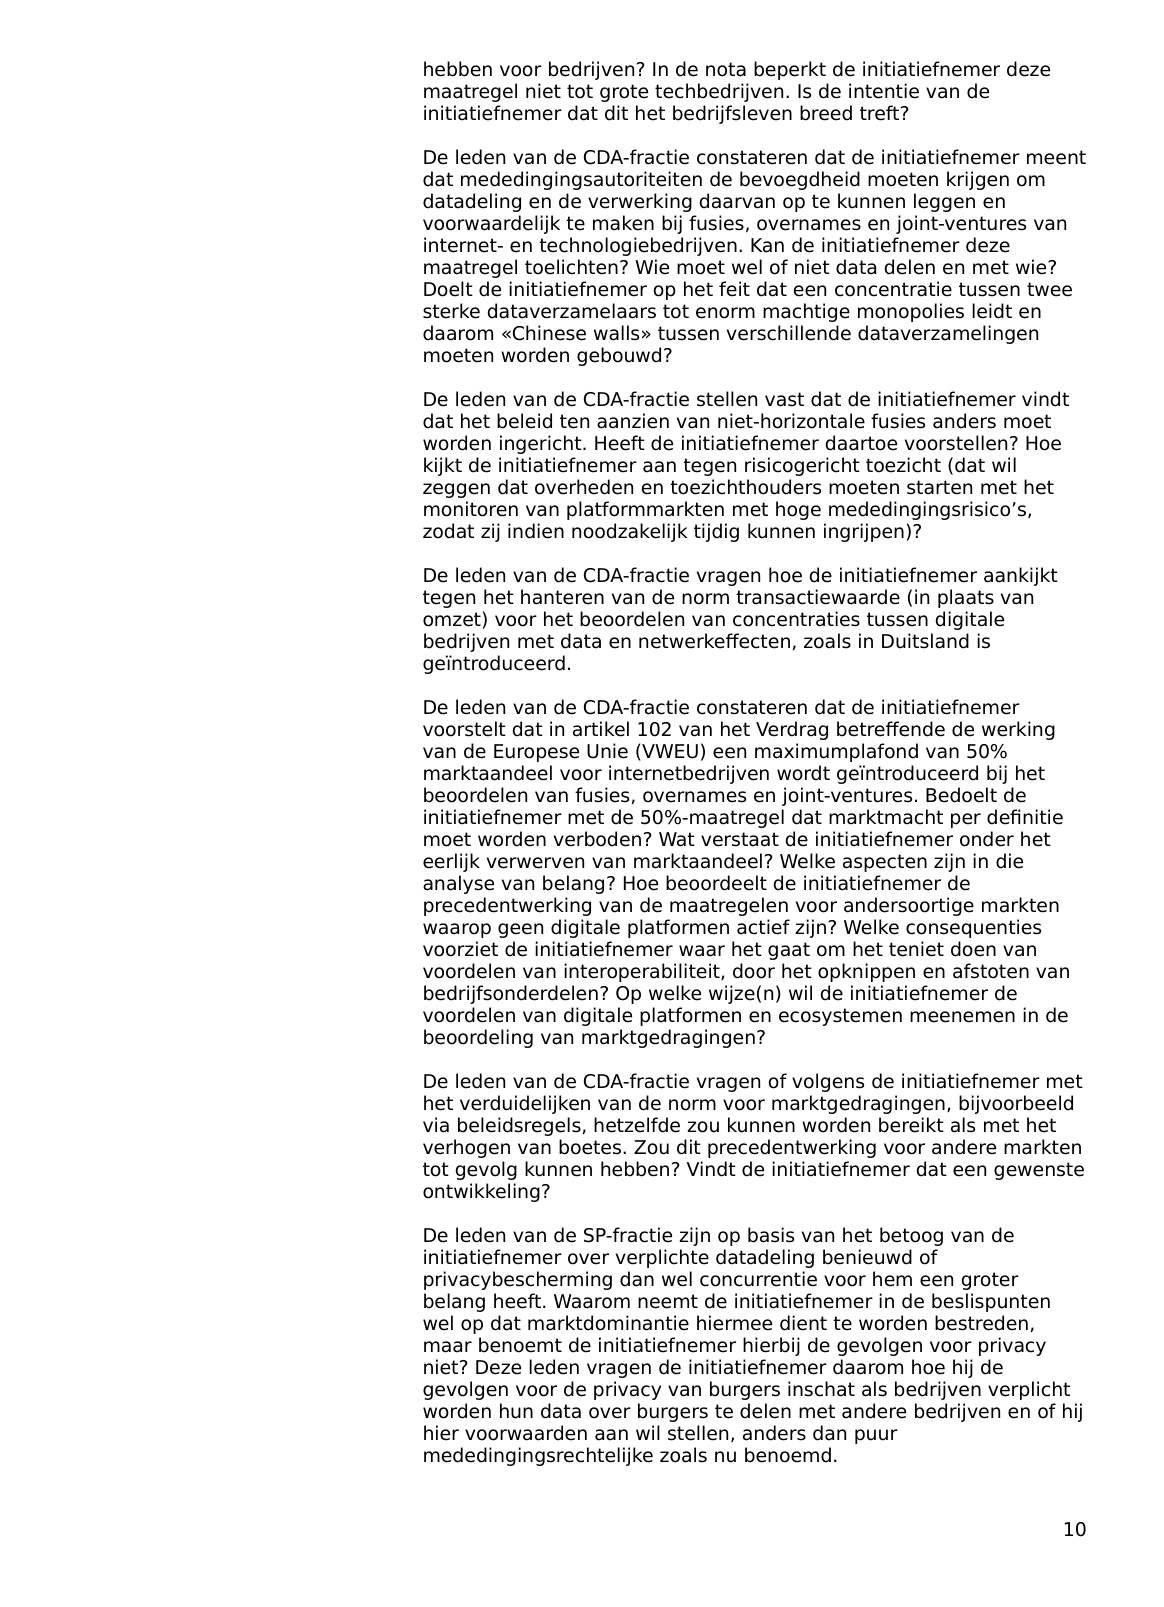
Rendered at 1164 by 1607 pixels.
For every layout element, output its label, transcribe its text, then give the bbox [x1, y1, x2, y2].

text De leden van de CDA-fractie constateren dat de initiatiefnemer meent dat mededingingsautoriteiten de bevoegdheid moeten krijgen om datadeling en de verwerking daarvan op te kunnen leggen en voorwaardelijk te maken bij fusies, overnames en joint-ventures van internet- en technologiebedrijven. Kan de initiatiefnemer deze maatregel toelichten? Wie moet wel of niet data delen en met wie? Doelt de initiatiefnemer op het feit dat een concentratie tussen twee sterke dataverzamelaars tot enorm machtige monopolies leidt en daarom «Chinese walls» tussen verschillende dataverzamelingen moeten worden gebouwd? [422, 147, 1087, 367]
text De leden van de CDA-fractie vragen of volgens de initiatiefnemer met het verduidelijken van de norm voor marktgedragingen, bijvoorbeeld via beleidsregels, hetzelfde zou kunnen worden bereikt als met het verhogen van boetes. Zou dit precedentwerking voor andere markten tot gevolg kunnen hebben? Vindt de initiatiefnemer dat een gewenste ontwikkeling? [422, 1071, 1087, 1203]
text hebben voor bedrijven? In de nota beperkt de initiatiefnemer deze maatregel niet tot grote techbedrijven. Is de intentie van de initiatiefnemer dat dit het bedrijfsleven breed treft? [422, 59, 1087, 125]
text De leden van de CDA-fractie constateren dat de initiatiefnemer voorstelt dat in artikel 102 van het Verdrag betreffende de werking van de Europese Unie (VWEU) een maximumplafond van 50% marktaandeel voor internetbedrijven wordt geïntroduceerd bij het beoordelen van fusies, overnames en joint-ventures. Bedoelt de initiatiefnemer met de 50%-maatregel dat marktmacht per definitie moet worden verboden? Wat verstaat de initiatiefnemer onder het eerlijk verwerven van marktaandeel? Welke aspecten zijn in die analyse van belang? Hoe beoordeelt de initiatiefnemer de precedentwerking van de maatregelen voor andersoortige markten waarop geen digitale platformen actief zijn? Welke consequenties voorziet de initiatiefnemer waar het gaat om het teniet doen van voordelen van interoperabiliteit, door het opknippen en afstoten van bedrijfsonderdelen? Op welke wijze(n) wil de initiatiefnemer de voordelen van digitale platformen en ecosystemen meenemen in de beoordeling van marktgedragingen? [422, 697, 1087, 1049]
text De leden van de SP-fractie zijn op basis van het betoog van de initiatiefnemer over verplichte datadeling benieuwd of privacybescherming dan wel concurrentie voor hem een groter belang heeft. Waarom neemt de initiatiefnemer in de beslispunten wel op dat marktdominantie hiermee dient te worden bestreden, maar benoemt de initiatiefnemer hierbij de gevolgen voor privacy niet? Deze leden vragen de initiatiefnemer daarom hoe hij de gevolgen voor de privacy van burgers inschat als bedrijven verplicht worden hun data over burgers te delen met andere bedrijven en of hij hier voorwaarden aan wil stellen, anders dan puur mededingingsrechtelijke zoals nu benoemd. [422, 1225, 1087, 1467]
text De leden van de CDA-fractie vragen hoe de initiatiefnemer aankijkt tegen het hanteren van de norm transactiewaarde (in plaats van omzet) voor het beoordelen van concentraties tussen digitale bedrijven met data en netwerkeffecten, zoals in Duitsland is geïntroduceerd. [422, 565, 1087, 675]
text De leden van de CDA-fractie stellen vast dat de initiatiefnemer vindt dat het beleid ten aanzien van niet-horizontale fusies anders moet worden ingericht. Heeft de initiatiefnemer daartoe voorstellen? Hoe kijkt de initiatiefnemer aan tegen risicogericht toezicht (dat wil zeggen dat overheden en toezichthouders moeten starten met het monitoren van platformmarkten met hoge mededingingsrisico’s, zodat zij indien noodzakelijk tijdig kunnen ingrijpen)? [422, 389, 1087, 543]
